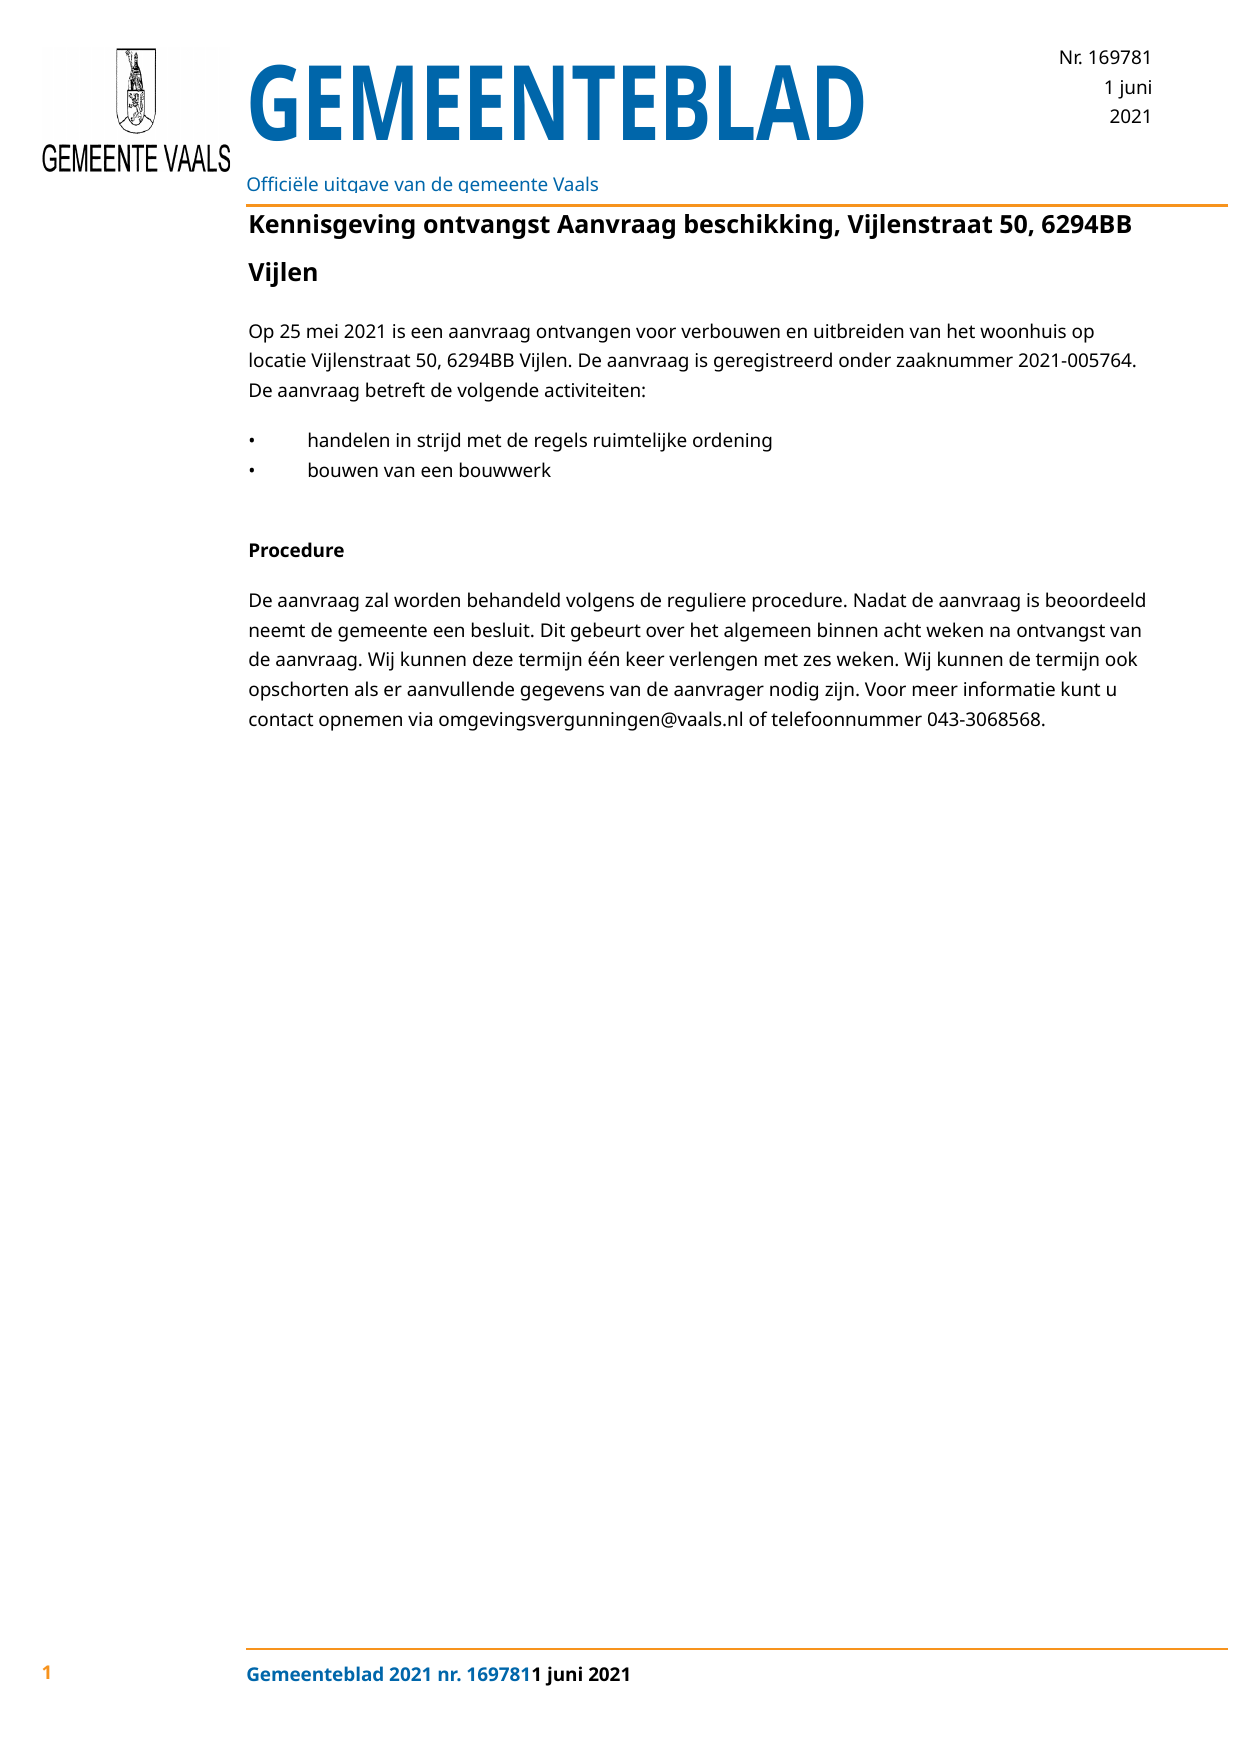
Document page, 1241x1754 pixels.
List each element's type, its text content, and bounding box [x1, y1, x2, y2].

text Op 25 mei 2021 is een aanvraag ontvangen voor verbouwen en uitbreiden van het woonhuis op locatie Vijlenstraat 50, 6294BB Vijlen. De aanvraag is geregistreerd onder zaaknummer 2021-005764. De aanvraag betreft de volgende activiteiten: [248, 318, 1152, 403]
text Kennisgeving ontvangst Aanvraag beschikking, Vijlenstraat 50, 6294BB Vijlen [248, 207, 1152, 288]
text Procedure [248, 537, 1152, 563]
list bouwen van een bouwwerk [248, 457, 1152, 483]
picture [41, 47, 231, 172]
list handelen in strijd met de regels ruimtelijke ordening [248, 427, 1152, 453]
text De aanvraag zal worden behandeld volgens de reguliere procedure. Nadat de aanvraag is beoordeeld neemt de gemeente een besluit. Dit gebeurt over het algemeen binnen acht weken na ontvangst van de aanvraag. Wij kunnen deze termijn één keer verlengen met zes weken. Wij kunnen de termijn ook opschorten als er aanvullende gegevens van de aanvrager nodig zijn. Voor meer informatie kunt u contact opnemen via omgevingsvergunningen@vaals.nl of telefoonnummer 043-3068568. [248, 587, 1152, 732]
